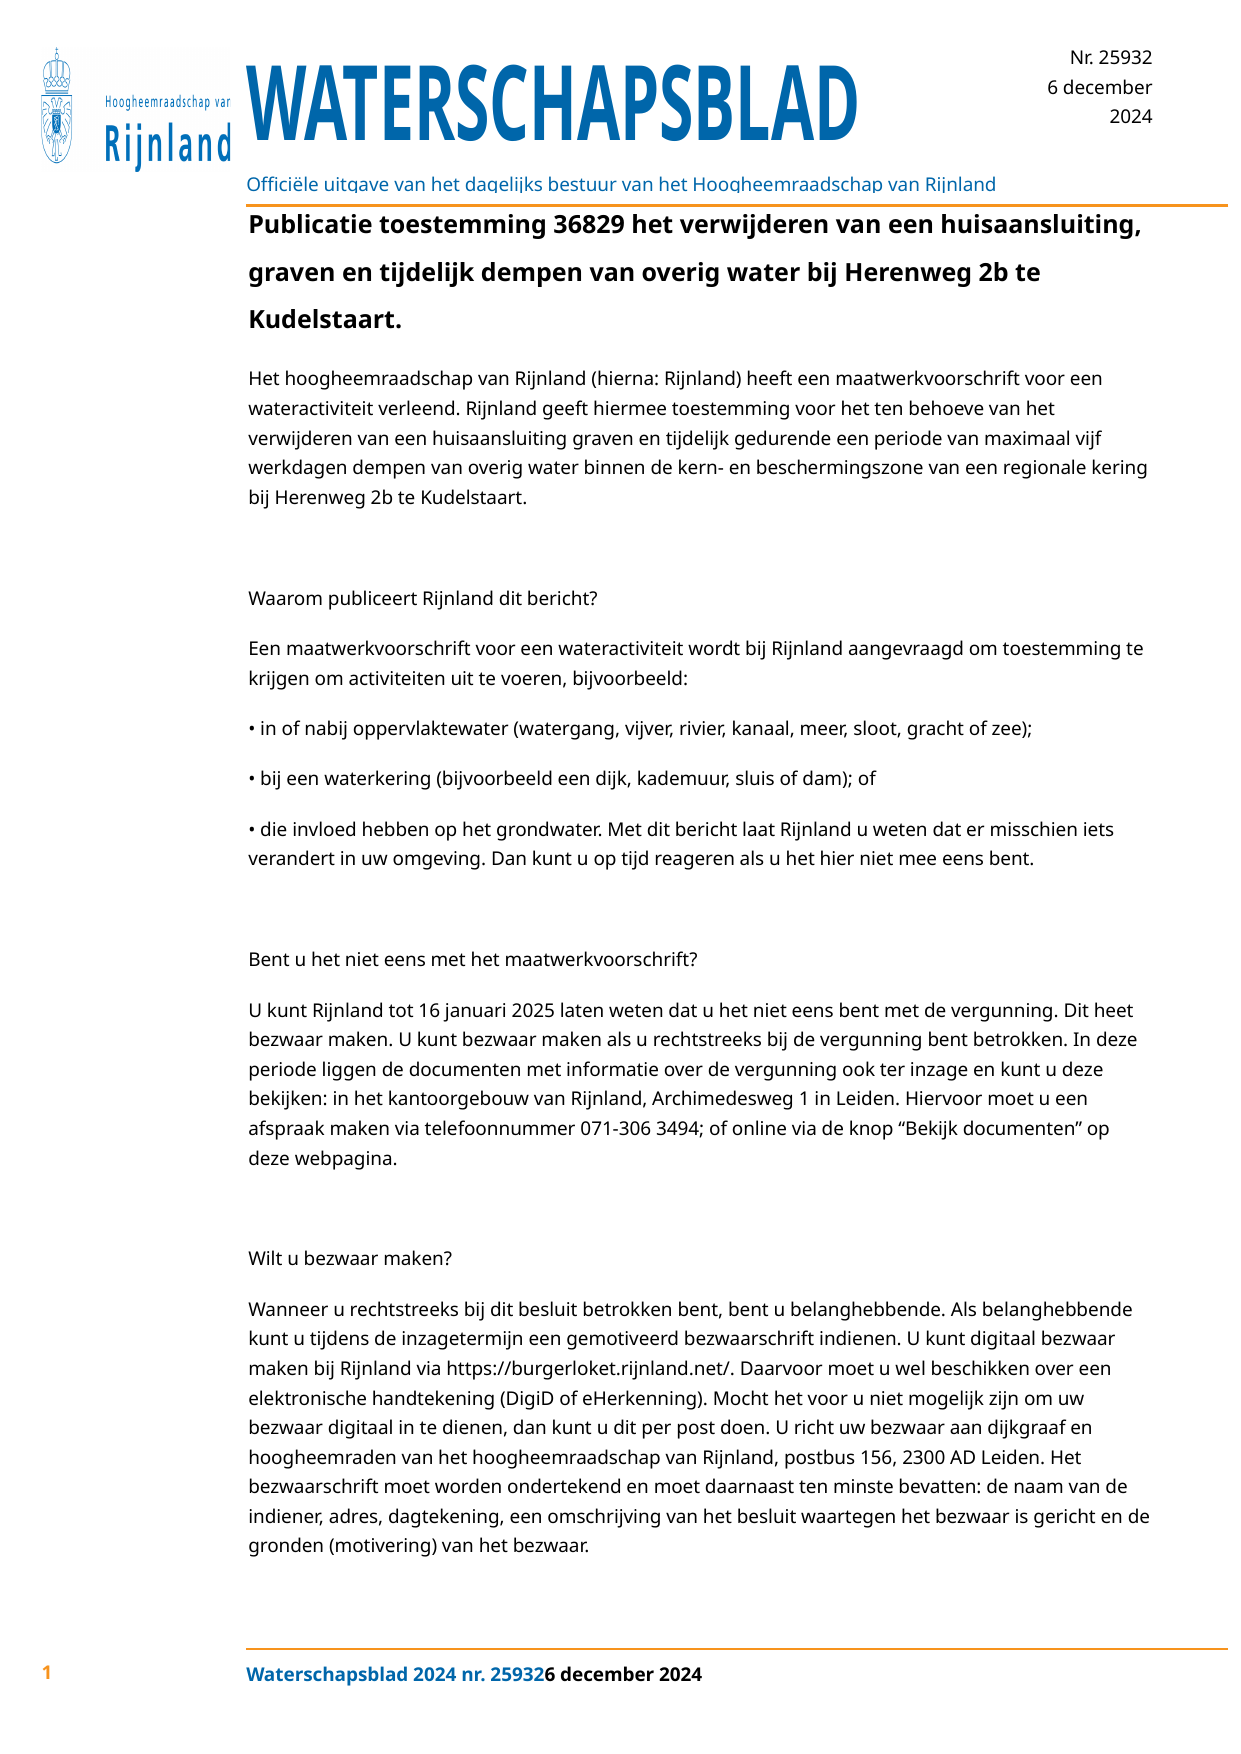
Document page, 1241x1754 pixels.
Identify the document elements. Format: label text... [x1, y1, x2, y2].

text Wanneer u rechtstreeks bij dit besluit betrokken bent, bent u belanghebbende. Als belanghebbende kunt u tijdens de inzagetermijn een gemotiveerd bezwaarschrift indienen. U kunt digitaal bezwaar maken bij Rijnland via https://burgerloket.rijnland.net/. Daarvoor moet u wel beschikken over een elektronische handtekening (DigiD of eHerkenning). Mocht het voor u niet mogelijk zijn om uw bezwaar digitaal in te dienen, dan kunt u dit per post doen. U richt uw bezwaar aan dijkgraaf en hoogheemraden van het hoogheemraadschap van Rijnland, postbus 156, 2300 AD Leiden. Het bezwaarschrift moet worden ondertekend en moet daarnaast ten minste bevatten: de naam van de indiener, adres, dagtekening, een omschrijving van het besluit waartegen het bezwaar is gericht en de gronden (motivering) van het bezwaar. [248, 1296, 1152, 1558]
text Waarom publiceert Rijnland dit bericht? [248, 585, 1152, 610]
text Bent u het niet eens met het maatwerkvoorschrift? [248, 946, 1152, 972]
text • bij een waterkering (bijvoorbeeld een dijk, kademuur, sluis of dam); of [248, 766, 1152, 791]
text Een maatwerkvoorschrift voor een wateractiviteit wordt bij Rijnland aangevraagd om toestemming te krijgen om activiteiten uit te voeren, bijvoorbeeld: [248, 635, 1152, 690]
text • in of nabij oppervlaktewater (watergang, vijver, rivier, kanaal, meer, sloot, gracht of zee); [248, 715, 1152, 741]
text • die invloed hebben op het grondwater. Met dit bericht laat Rijnland u weten dat er misschien iets verandert in uw omgeving. Dan kunt u op tijd reageren als u het hier niet mee eens bent. [248, 816, 1152, 871]
text Het hoogheemraadschap van Rijnland (hierna: Rijnland) heeft een maatwerkvoorschrift voor een wateractiviteit verleend. Rijnland geeft hiermee toestemming voor het ten behoeve van het verwijderen van een huisaansluiting graven en tijdelijk gedurende een periode van maximaal vijf werkdagen dempen van overig water binnen de kern- en beschermingszone van een regionale kering bij Herenweg 2b te Kudelstaart. [248, 366, 1152, 509]
text Wilt u bezwaar maken? [248, 1246, 1152, 1271]
text Publicatie toestemming 36829 het verwijderen van een huisaansluiting, graven en tijdelijk dempen van overig water bij Herenweg 2b te Kudelstaart. [248, 207, 1152, 336]
picture [41, 47, 231, 172]
text U kunt Rijnland tot 16 januari 2025 laten weten dat u het niet eens bent met de vergunning. Dit heet bezwaar maken. U kunt bezwaar maken als u rechtstreeks bij de vergunning bent betrokken. In deze periode liggen de documenten met informatie over de vergunning ook ter inzage en kunt u deze bekijken: in het kantoorgebouw van Rijnland, Archimedesweg 1 in Leiden. Hiervoor moet u een afspraak maken via telefoonnummer 071-306 3494; of online via de knop “Bekijk documenten” op deze webpagina. [248, 997, 1152, 1170]
